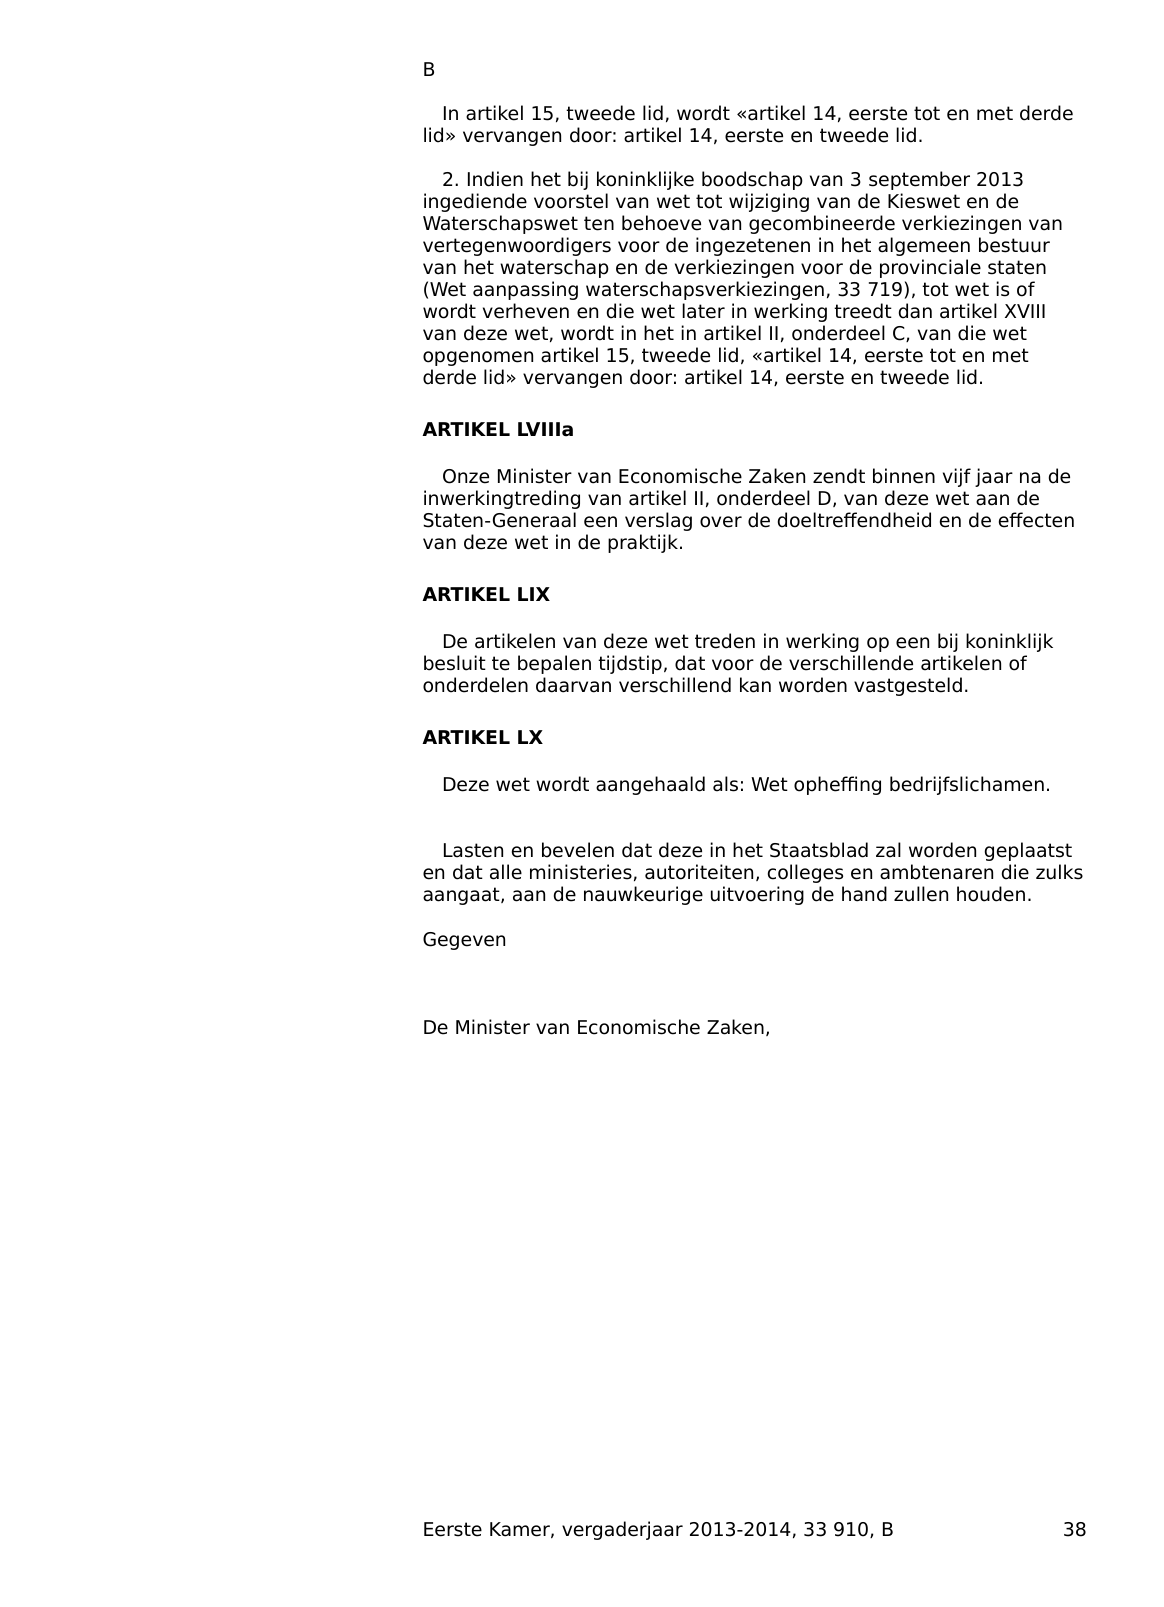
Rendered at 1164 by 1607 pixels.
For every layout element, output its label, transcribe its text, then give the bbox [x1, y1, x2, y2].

text 2. Indien het bij koninklijke boodschap van 3 september 2013 ingediende voorstel van wet tot wijziging van de Kieswet en de Waterschapswet ten behoeve van gecombineerde verkiezingen van vertegenwoordigers voor de ingezetenen in het algemeen bestuur van het waterschap en de verkiezingen voor de provinciale staten (Wet aanpassing waterschapsverkiezingen, 33 719), tot wet is of wordt verheven en die wet later in werking treedt dan artikel XVIII van deze wet, wordt in het in artikel II, onderdeel C, van die wet opgenomen artikel 15, tweede lid, «artikel 14, eerste tot en met derde lid» vervangen door: artikel 14, eerste en tweede lid. [422, 169, 1087, 389]
text Onze Minister van Economische Zaken zendt binnen vijf jaar na de inwerkingtreding van artikel II, onderdeel D, van deze wet aan de Staten-Generaal een verslag over de doeltreffendheid en de effecten van deze wet in de praktijk. [422, 466, 1087, 554]
subtitle ARTIKEL LIX [422, 584, 1087, 606]
text De Minister van Economische Zaken, [422, 1017, 1087, 1039]
subtitle ARTIKEL LVIIIa [422, 419, 1087, 441]
text B [422, 59, 1087, 81]
text De artikelen van deze wet treden in werking op een bij koninklijk besluit te bepalen tijdstip, dat voor de verschillende artikelen of onderdelen daarvan verschillend kan worden vastgesteld. [422, 631, 1087, 697]
text Gegeven [422, 928, 1087, 950]
text In artikel 15, tweede lid, wordt «artikel 14, eerste tot en met derde lid» vervangen door: artikel 14, eerste en tweede lid. [422, 103, 1087, 147]
text Lasten en bevelen dat deze in het Staatsblad zal worden geplaatst en dat alle ministeries, autoriteiten, colleges en ambtenaren die zulks aangaat, aan de nauwkeurige uitvoering de hand zullen houden. [422, 840, 1087, 906]
subtitle ARTIKEL LX [422, 727, 1087, 749]
text Deze wet wordt aangehaald als: Wet opheffing bedrijfslichamen. [422, 774, 1087, 796]
